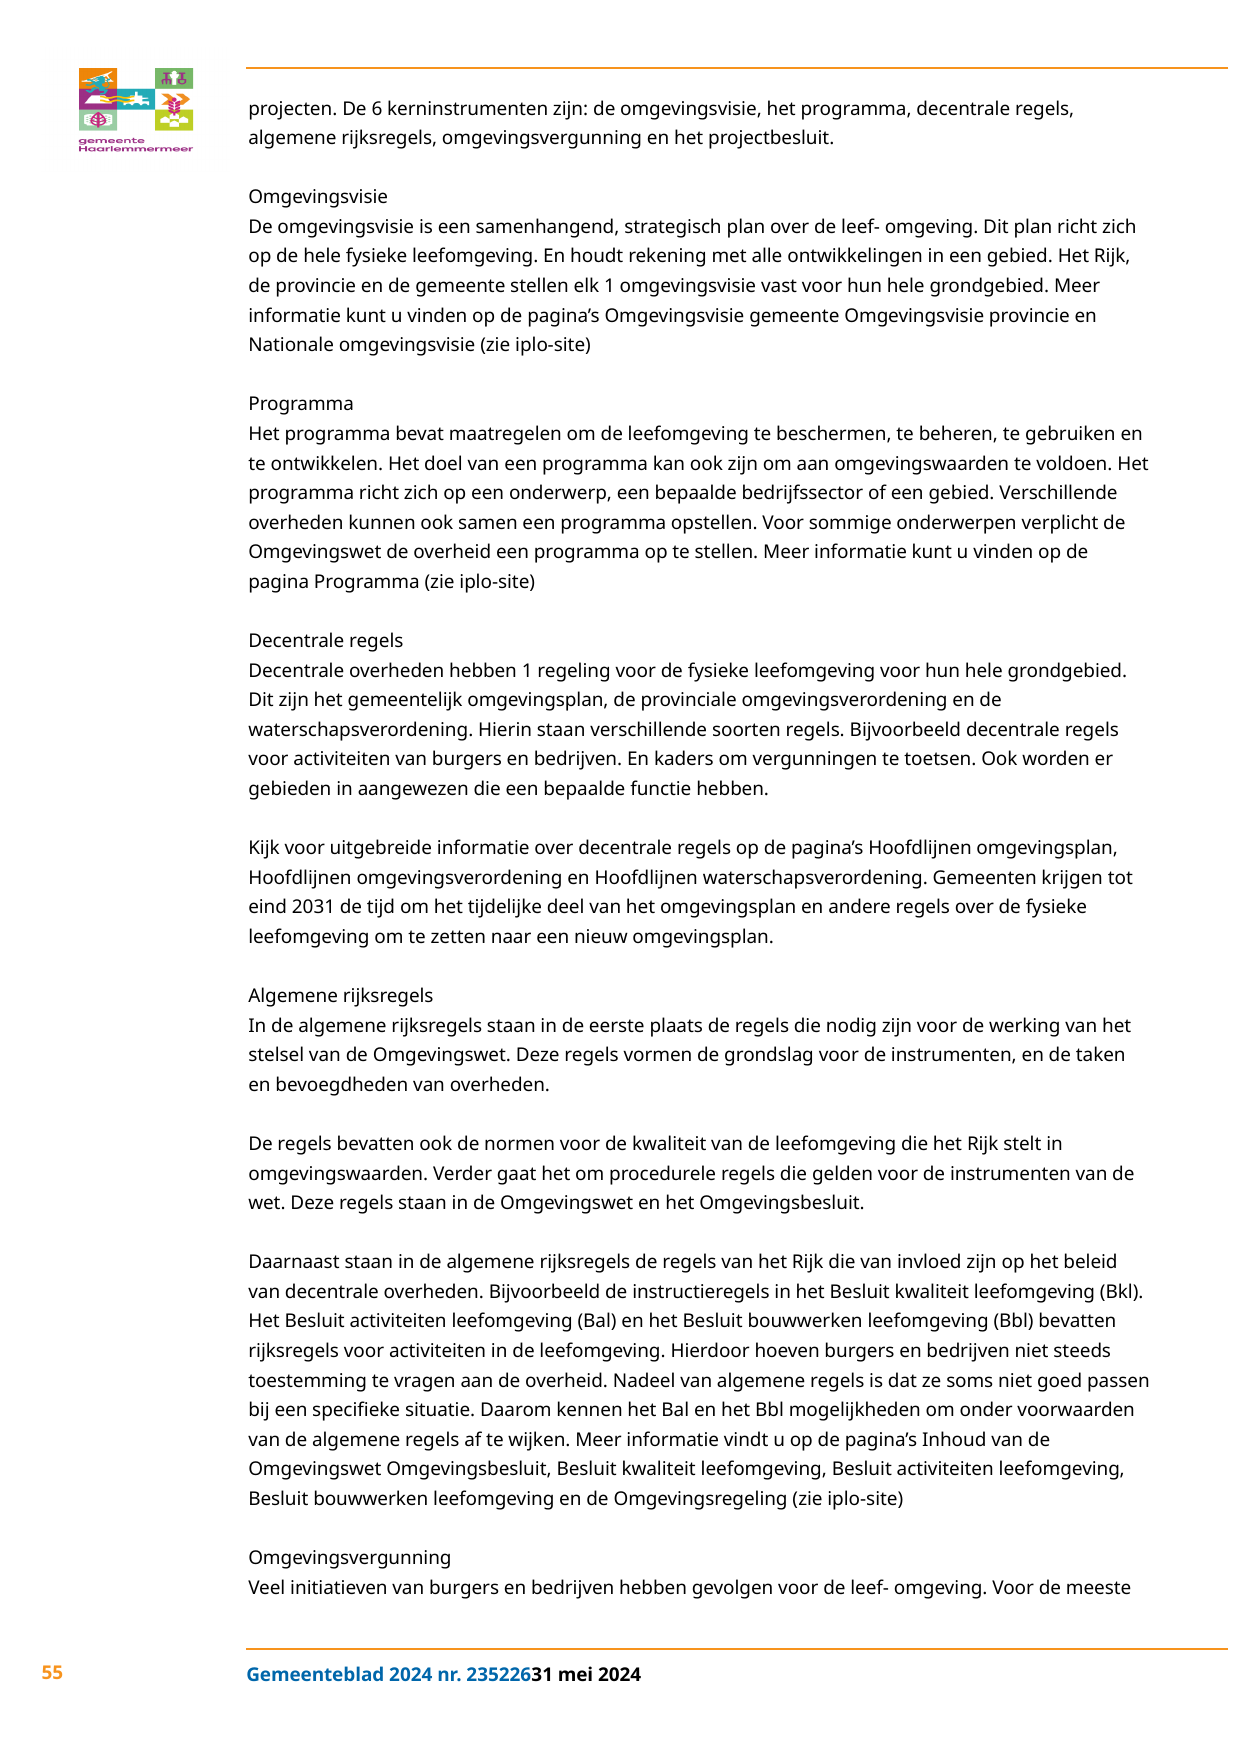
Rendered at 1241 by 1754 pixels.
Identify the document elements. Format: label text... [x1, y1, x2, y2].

text In de algemene rijksregels staan in de eerste plaats de regels die nodig zijn voor de werking van het stelsel van de Omgevingswet. Deze regels vormen de grondslag voor de instrumenten, en de taken en bevoegdheden van overheden. [248, 1012, 1152, 1097]
text Kijk voor uitgebreide informatie over decentrale regels op de pagina’s Hoofdlijnen omgevingsplan, Hoofdlijnen omgevingsverordening en Hoofdlijnen waterschapsverordening. Gemeenten krijgen tot eind 2031 de tijd om het tijdelijke deel van het omgevingsplan en andere regels over de fysieke leefomgeving om te zetten naar een nieuw omgevingsplan. [248, 834, 1152, 949]
text Programma [248, 391, 1152, 416]
text Decentrale regels [248, 627, 1152, 653]
text Daarnaast staan in de algemene rijksregels de regels van het Rijk die van invloed zijn op het beleid van decentrale overheden. Bijvoorbeeld de instructieregels in het Besluit kwaliteit leefomgeving (Bkl). Het Besluit activiteiten leefomgeving (Bal) en het Besluit bouwwerken leefomgeving (Bbl) bevatten rijksregels voor activiteiten in de leefomgeving. Hierdoor hoeven burgers en bedrijven niet steeds toestemming te vragen aan de overheid. Nadeel van algemene regels is dat ze soms niet goed passen bij een specifieke situatie. Daarom kennen het Bal en het Bbl mogelijkheden om onder voorwaarden van de algemene regels af te wijken. Meer informatie vindt u op de pagina’s Inhoud van de Omgevingswet Omgevingsbesluit, Besluit kwaliteit leefomgeving, Besluit activiteiten leefomgeving, Besluit bouwwerken leefomgeving en de Omgevingsregeling (zie iplo-site) [248, 1248, 1152, 1511]
picture [41, 47, 231, 172]
text Omgevingsvisie [248, 183, 1152, 209]
text Het programma bevat maatregelen om de leefomgeving te beschermen, te beheren, te gebruiken en te ontwikkelen. Het doel van een programma kan ook zijn om aan omgevingswaarden te voldoen. Het programma richt zich op een onderwerp, een bepaalde bedrijfssector of een gebied. Verschillende overheden kunnen ook samen een programma opstellen. Voor sommige onderwerpen verplicht de Omgevingswet de overheid een programma op te stellen. Meer informatie kunt u vinden op de pagina Programma (zie iplo-site) [248, 420, 1152, 594]
text projecten. De 6 kerninstrumenten zijn: de omgevingsvisie, het programma, decentrale regels, algemene rijksregels, omgevingsvergunning en het projectbesluit. [248, 95, 1152, 150]
text Veel initiatieven van burgers en bedrijven hebben gevolgen voor de leef- omgeving. Voor de meeste [248, 1574, 1152, 1600]
text Algemene rijksregels [248, 982, 1152, 1008]
text Decentrale overheden hebben 1 regeling voor de fysieke leefomgeving voor hun hele grondgebied. Dit zijn het gemeentelijk omgevingsplan, de provinciale omgevingsverordening en de waterschapsverordening. Hierin staan verschillende soorten regels. Bijvoorbeeld decentrale regels voor activiteiten van burgers en bedrijven. En kaders om vergunningen te toetsen. Ook worden er gebieden in aangewezen die een bepaalde functie hebben. [248, 657, 1152, 801]
text De regels bevatten ook de normen voor de kwaliteit van de leefomgeving die het Rijk stelt in omgevingswaarden. Verder gaat het om procedurele regels die gelden voor de instrumenten van de wet. Deze regels staan in de Omgevingswet en het Omgevingsbesluit. [248, 1130, 1152, 1215]
text De omgevingsvisie is een samenhangend, strategisch plan over de leef- omgeving. Dit plan richt zich op de hele fysieke leefomgeving. En houdt rekening met alle ontwikkelingen in een gebied. Het Rijk, de provincie en de gemeente stellen elk 1 omgevingsvisie vast voor hun hele grondgebied. Meer informatie kunt u vinden op de pagina’s Omgevingsvisie gemeente Omgevingsvisie provincie en Nationale omgevingsvisie (zie iplo-site) [248, 213, 1152, 357]
text Omgevingsvergunning [248, 1544, 1152, 1570]
